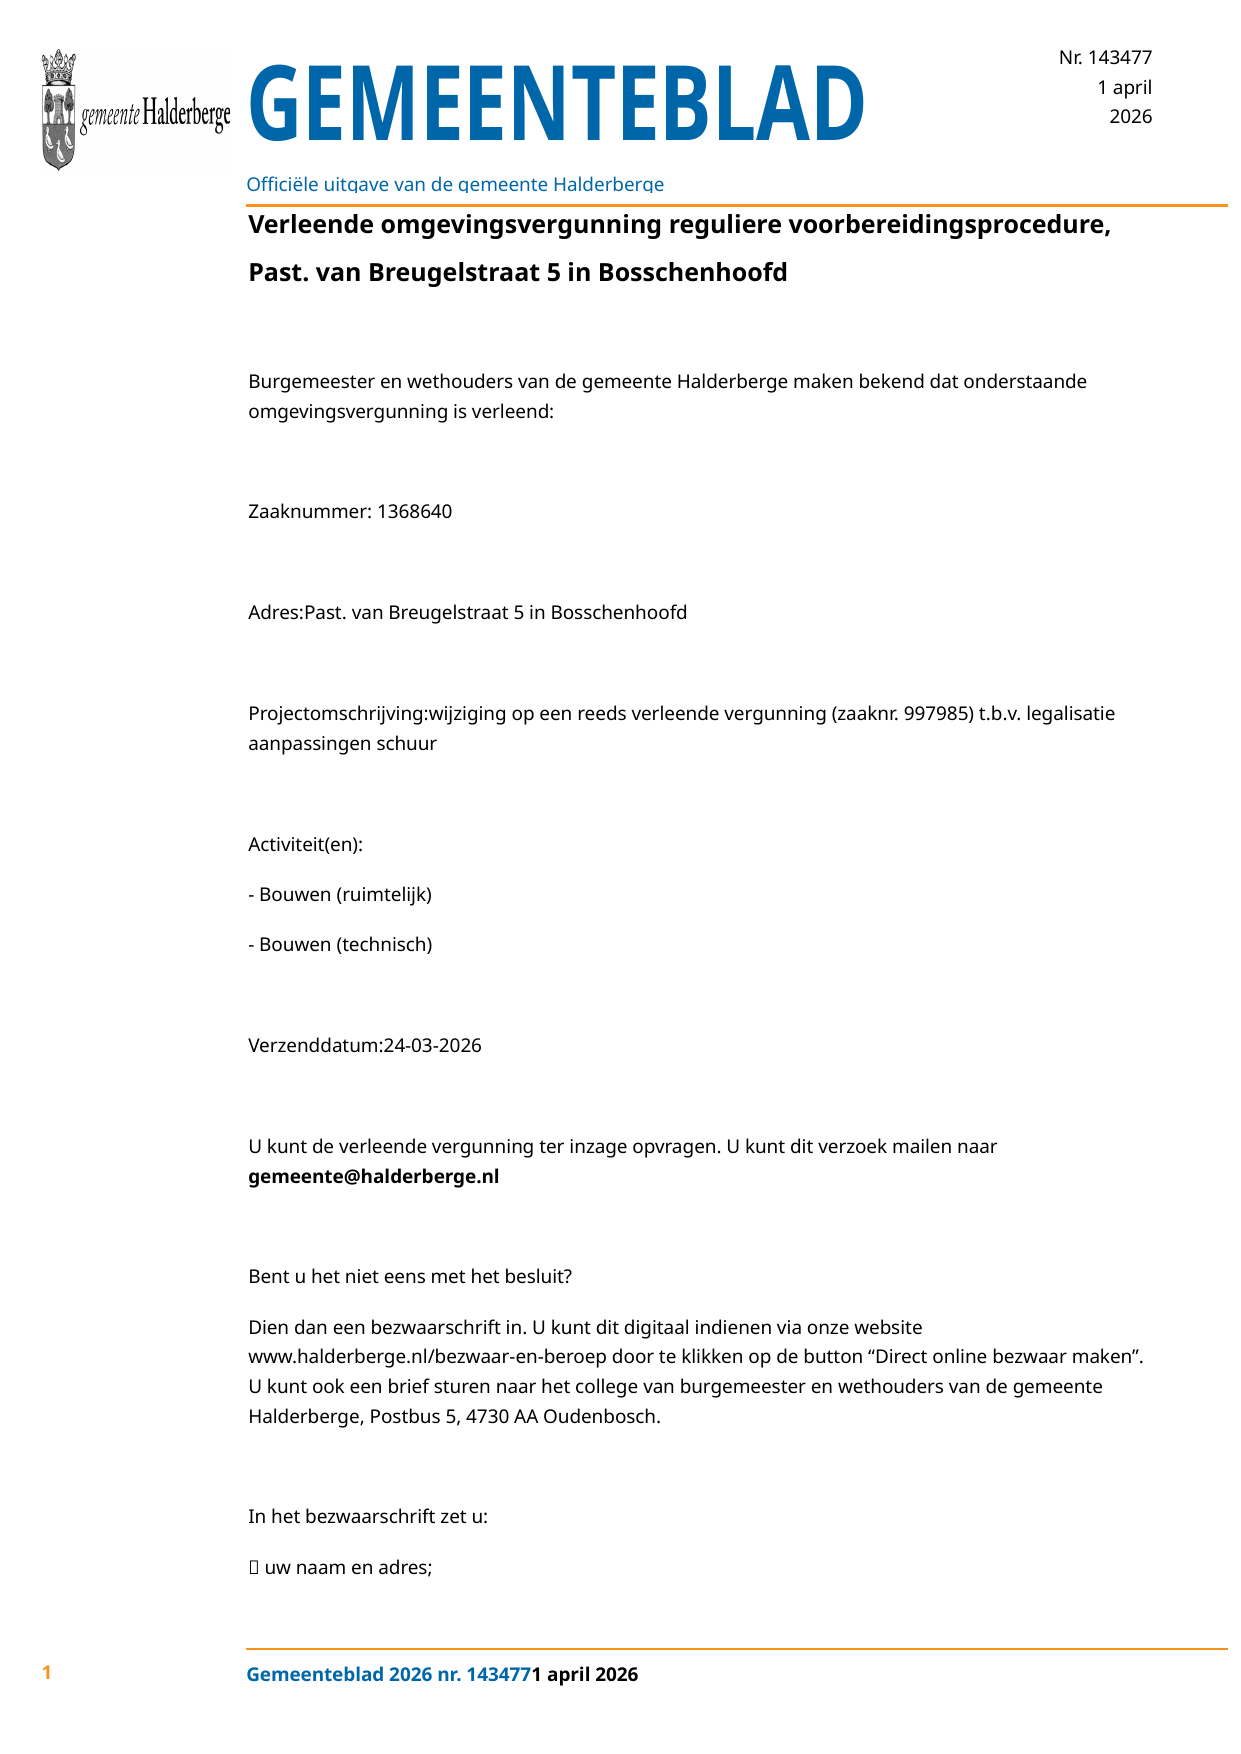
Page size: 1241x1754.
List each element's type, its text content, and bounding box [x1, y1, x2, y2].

text Projectomschrijving:wijziging op een reeds verleende vergunning (zaaknr. 997985) t.b.v. legalisatie aanpassingen schuur [248, 700, 1152, 756]
text - Bouwen (ruimtelijk) [248, 881, 1152, 907]
text Zaaknummer: 1368640 [248, 499, 1152, 524]
text Dien dan een bezwaarschrift in. U kunt dit digitaal indienen via onze website www.halderberge.nl/bezwaar-en-beroep door te klikken op de button “Direct online bezwaar maken”. U kunt ook een brief sturen naar het college van burgemeester en wethouders van de gemeente Halderberge, Postbus 5, 4730 AA Oudenbosch. [248, 1314, 1152, 1429]
text Bent u het niet eens met het besluit? [248, 1264, 1152, 1289]
text Adres:Past. van Breugelstraat 5 in Bosschenhoofd [248, 599, 1152, 625]
text  uw naam en adres; [248, 1554, 1152, 1580]
picture [41, 47, 231, 172]
text - Bouwen (technisch) [248, 932, 1152, 957]
text Activiteit(en): [248, 831, 1152, 857]
text U kunt de verleende vergunning ter inzage opvragen. U kunt dit verzoek mailen naar gemeente@halderberge.nl [248, 1133, 1152, 1189]
text Verleende omgevingsvergunning reguliere voorbereidingsprocedure, Past. van Breugelstraat 5 in Bosschenhoofd [248, 207, 1152, 288]
text In het bezwaarschrift zet u: [248, 1504, 1152, 1529]
text Burgemeester en wethouders van de gemeente Halderberge maken bekend dat onderstaande omgevingsvergunning is verleend: [248, 368, 1152, 424]
text Verzenddatum:24-03-2026 [248, 1032, 1152, 1058]
